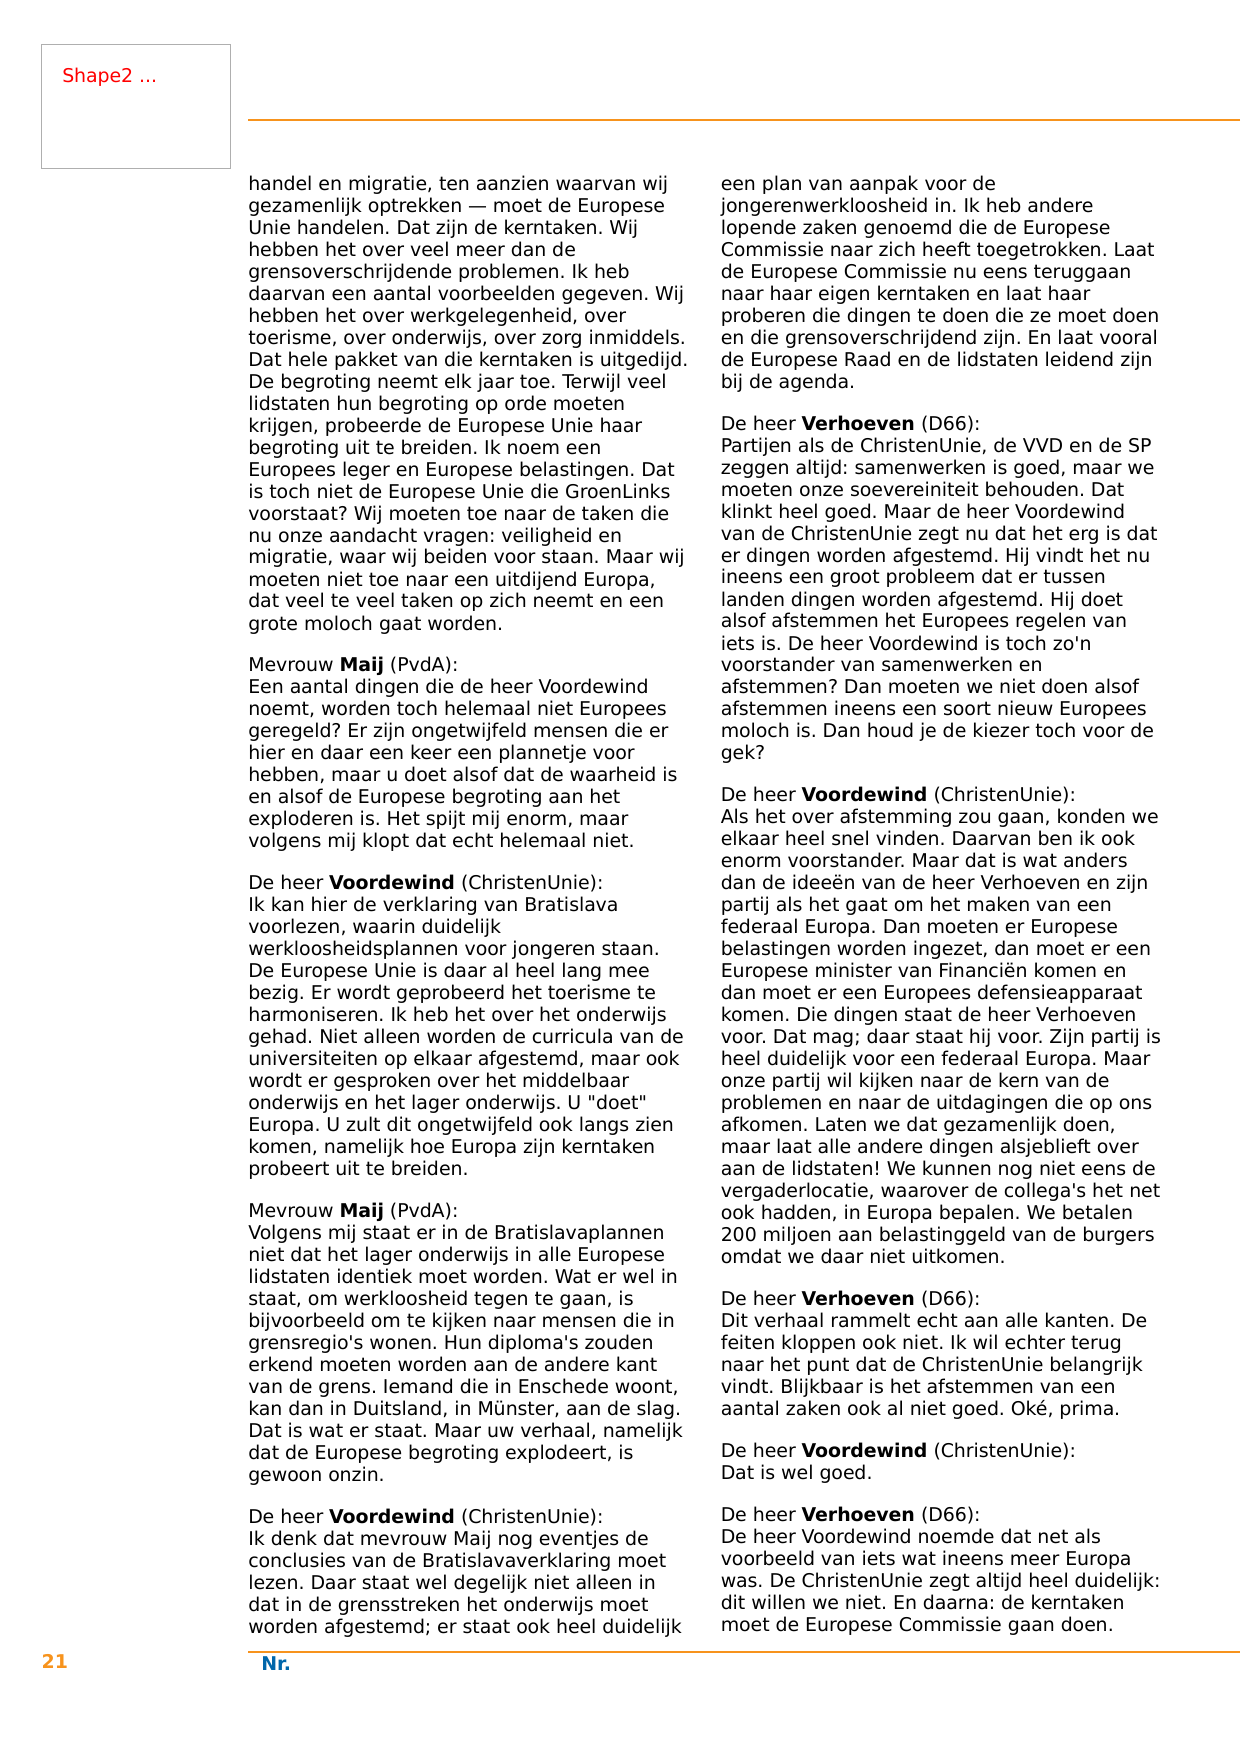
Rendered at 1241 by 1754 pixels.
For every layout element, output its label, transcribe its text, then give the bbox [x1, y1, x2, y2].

text Mevrouw Maij (PvdA): [248, 654, 691, 676]
text De heer Verhoeven (D66): [721, 1288, 1163, 1310]
text De heer Verhoeven (D66): [721, 413, 1163, 434]
text Dat is wel goed. [721, 1462, 1163, 1484]
text een plan van aanpak voor de jongerenwerkloosheid in. Ik heb andere lopende zaken genoemd die de Europese Commissie naar zich heeft toegetrokken. Laat de Europese Commissie nu eens teruggaan naar haar eigen kerntaken en laat haar proberen die dingen te doen die ze moet doen en die grensoverschrijdend zijn. En laat vooral de Europese Raad en de lidstaten leidend zijn bij de agenda. [721, 173, 1163, 393]
text De heer Voordewind (ChristenUnie): [721, 1440, 1163, 1462]
text Dit verhaal rammelt echt aan alle kanten. De feiten kloppen ook niet. Ik wil echter terug naar het punt dat de ChristenUnie belangrijk vindt. Blijkbaar is het afstemmen van een aantal zaken ook al niet goed. Oké, prima. [721, 1310, 1163, 1420]
text Ik denk dat mevrouw Maij nog eventjes de conclusies van de Bratislavaverklaring moet lezen. Daar staat wel degelijk niet alleen in dat in de grensstreken het onderwijs moet worden afgestemd; er staat ook heel duidelijk [248, 1528, 691, 1637]
text Volgens mij staat er in de Bratislavaplannen niet dat het lager onderwijs in alle Europese lidstaten identiek moet worden. Wat er wel in staat, om werkloosheid tegen te gaan, is bijvoorbeeld om te kijken naar mensen die in grensregio's wonen. Hun diploma's zouden erkend moeten worden aan de andere kant van de grens. Iemand die in Enschede woont, kan dan in Duitsland, in Münster, aan de slag. Dat is wat er staat. Maar uw verhaal, namelijk dat de Europese begroting explodeert, is gewoon onzin. [248, 1222, 691, 1486]
text handel en migratie, ten aanzien waarvan wij gezamenlijk optrekken — moet de Europese Unie handelen. Dat zijn de kerntaken. Wij hebben het over veel meer dan de grensoverschrijdende problemen. Ik heb daarvan een aantal voorbeelden gegeven. Wij hebben het over werkgelegenheid, over toerisme, over onderwijs, over zorg inmiddels. Dat hele pakket van die kerntaken is uitgedijd. De begroting neemt elk jaar toe. Terwijl veel lidstaten hun begroting op orde moeten krijgen, probeerde de Europese Unie haar begroting uit te breiden. Ik noem een Europees leger en Europese belastingen. Dat is toch niet de Europese Unie die GroenLinks voorstaat? Wij moeten toe naar de taken die nu onze aandacht vragen: veiligheid en migratie, waar wij beiden voor staan. Maar wij moeten niet toe naar een uitdijend Europa, dat veel te veel taken op zich neemt en een grote moloch gaat worden. [248, 173, 691, 634]
text Een aantal dingen die de heer Voordewind noemt, worden toch helemaal niet Europees geregeld? Er zijn ongetwijfeld mensen die er hier en daar een keer een plannetje voor hebben, maar u doet alsof dat de waarheid is en alsof de Europese begroting aan het exploderen is. Het spijt mij enorm, maar volgens mij klopt dat echt helemaal niet. [248, 676, 691, 852]
text De heer Voordewind (ChristenUnie): [721, 784, 1163, 806]
text Ik kan hier de verklaring van Bratislava voorlezen, waarin duidelijk werkloosheidsplannen voor jongeren staan. De Europese Unie is daar al heel lang mee bezig. Er wordt geprobeerd het toerisme te harmoniseren. Ik heb het over het onderwijs gehad. Niet alleen worden de curricula van de universiteiten op elkaar afgestemd, maar ook wordt er gesproken over het middelbaar onderwijs en het lager onderwijs. U "doet" Europa. U zult dit ongetwijfeld ook langs zien komen, namelijk hoe Europa zijn kerntaken probeert uit te breiden. [248, 894, 691, 1180]
text De heer Voordewind (ChristenUnie): [248, 872, 691, 894]
text De heer Verhoeven (D66): [721, 1504, 1163, 1526]
text De heer Voordewind (ChristenUnie): [248, 1506, 691, 1528]
text De heer Voordewind noemde dat net als voorbeeld van iets wat ineens meer Europa was. De ChristenUnie zegt altijd heel duidelijk: dit willen we niet. En daarna: de kerntaken moet de Europese Commissie gaan doen. [721, 1526, 1163, 1636]
text Partijen als de ChristenUnie, de VVD en de SP zeggen altijd: samenwerken is goed, maar we moeten onze soevereiniteit behouden. Dat klinkt heel goed. Maar de heer Voordewind van de ChristenUnie zegt nu dat het erg is dat er dingen worden afgestemd. Hij vindt het nu ineens een groot probleem dat er tussen landen dingen worden afgestemd. Hij doet alsof afstemmen het Europees regelen van iets is. De heer Voordewind is toch zo'n voorstander van samenwerken en afstemmen? Dan moeten we niet doen alsof afstemmen ineens een soort nieuw Europees moloch is. Dan houd je de kiezer toch voor de gek? [721, 434, 1163, 764]
text Mevrouw Maij (PvdA): [248, 1200, 691, 1222]
text Als het over afstemming zou gaan, konden we elkaar heel snel vinden. Daarvan ben ik ook enorm voorstander. Maar dat is wat anders dan de ideeën van de heer Verhoeven en zijn partij als het gaat om het maken van een federaal Europa. Dan moeten er Europese belastingen worden ingezet, dan moet er een Europese minister van Financiën komen en dan moet er een Europees defensieapparaat komen. Die dingen staat de heer Verhoeven voor. Dat mag; daar staat hij voor. Zijn partij is heel duidelijk voor een federaal Europa. Maar onze partij wil kijken naar de kern van de problemen en naar de uitdagingen die op ons afkomen. Laten we dat gezamenlijk doen, maar laat alle andere dingen alsjeblieft over aan de lidstaten! We kunnen nog niet eens de vergaderlocatie, waarover de collega's het net ook hadden, in Europa bepalen. We betalen 200 miljoen aan belastinggeld van de burgers omdat we daar niet uitkomen. [721, 806, 1163, 1268]
